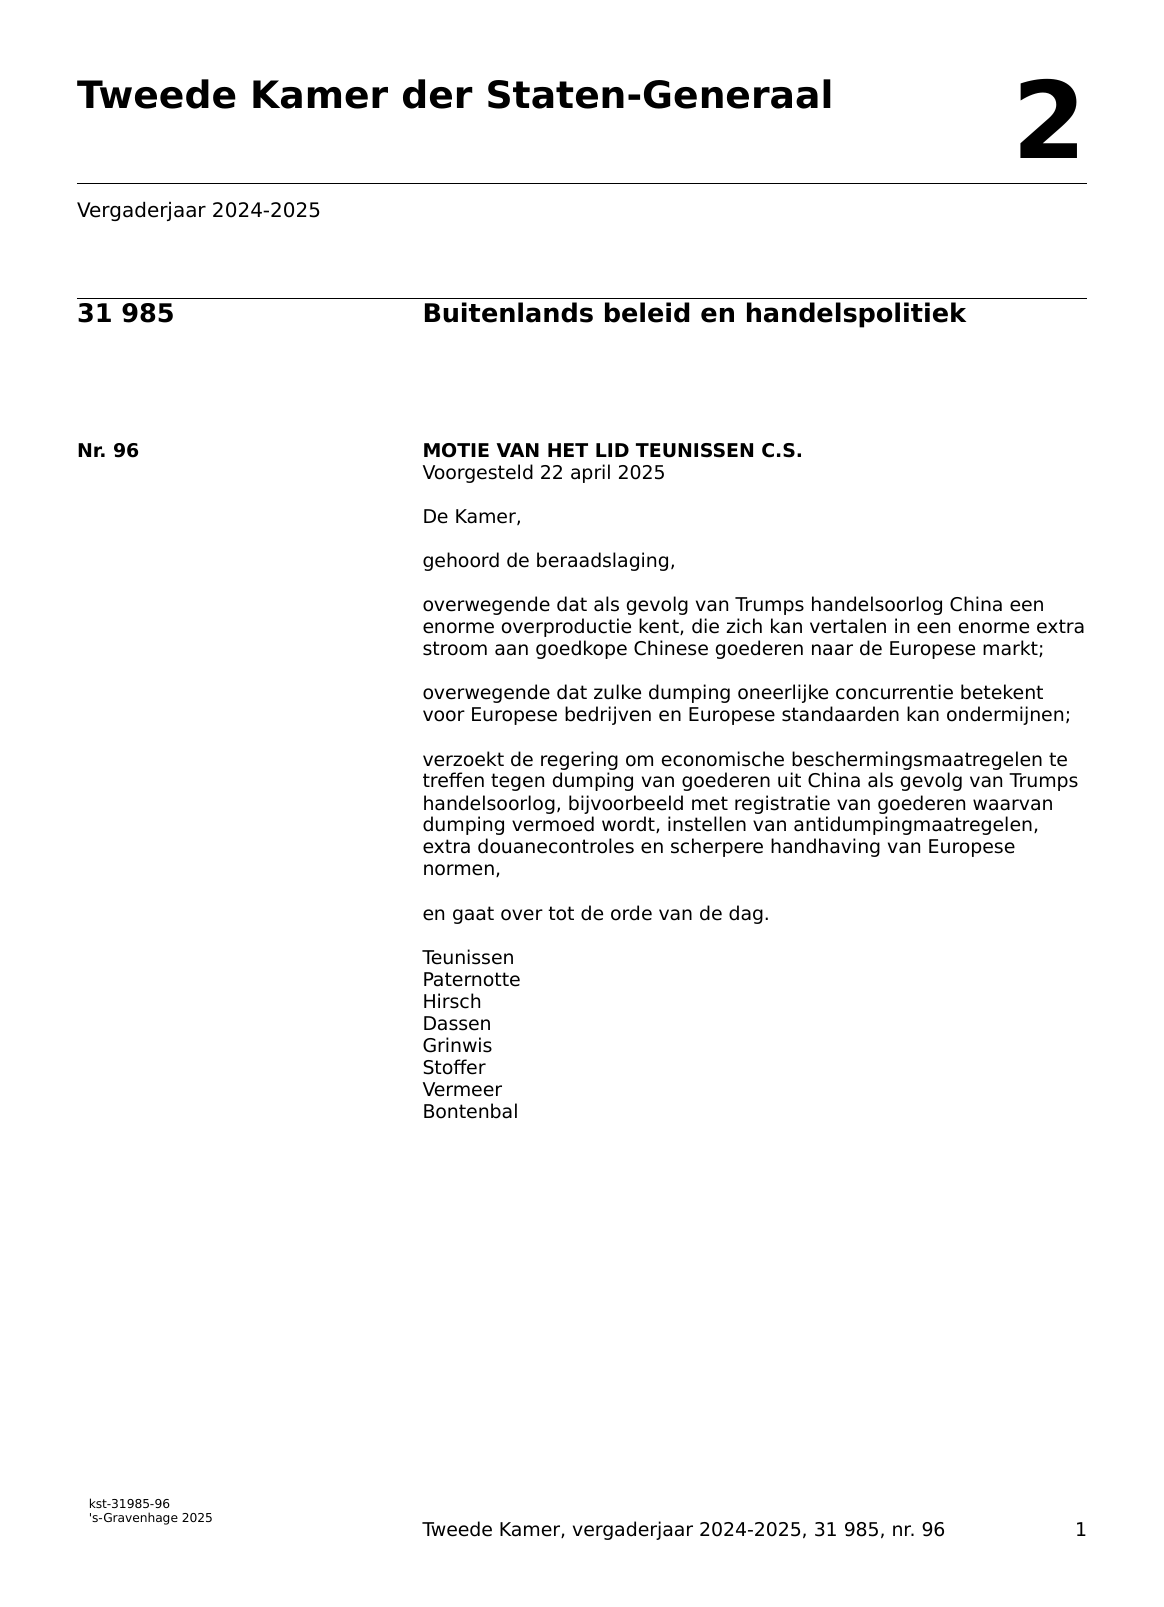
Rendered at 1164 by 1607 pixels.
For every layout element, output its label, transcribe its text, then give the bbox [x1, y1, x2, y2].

text overwegende dat zulke dumping oneerlijke concurrentie betekent voor Europese bedrijven en Europese standaarden kan ondermijnen; [422, 682, 1087, 726]
table_header 2 [886, 59, 1087, 183]
text De Kamer, [422, 506, 1087, 528]
text kst-31985-96 [88, 1497, 323, 1511]
text gehoord de beraadslaging, [422, 550, 1087, 572]
subtitle Nr. 96 MOTIE VAN HET LID TEUNISSEN C.S. [77, 440, 1087, 462]
text Teunissen [422, 947, 1087, 969]
text Voorgesteld 22 april 2025 [422, 462, 1087, 484]
subtitle 31 985 Buitenlands beleid en handelspolitiek [77, 299, 1087, 329]
text Bontenbal [422, 1101, 1087, 1122]
text Vermeer [422, 1078, 1087, 1101]
text Grinwis [422, 1034, 1087, 1057]
text verzoekt de regering om economische beschermingsmaatregelen te treffen tegen dumping van goederen uit China als gevolg van Trumps handelsoorlog, bijvoorbeeld met registratie van goederen waarvan dumping vermoed wordt, instellen van antidumpingmaatregelen, extra douanecontroles en scherpere handhaving van Europese normen, [422, 748, 1087, 880]
text Dassen [422, 1013, 1087, 1034]
text en gaat over tot de orde van de dag. [422, 902, 1087, 924]
text Stoffer [422, 1057, 1087, 1078]
text Hirsch [422, 991, 1087, 1013]
text 's-Gravenhage 2025 [88, 1511, 323, 1525]
text overwegende dat als gevolg van Trumps handelsoorlog China een enorme overproductie kent, die zich kan vertalen in een enorme extra stroom aan goedkope Chinese goederen naar de Europese markt; [422, 594, 1087, 660]
text Paternotte [422, 969, 1087, 991]
table_header Tweede Kamer der Staten-Generaal [77, 59, 886, 183]
table_cell Vergaderjaar 2024-2025 [77, 184, 1087, 298]
